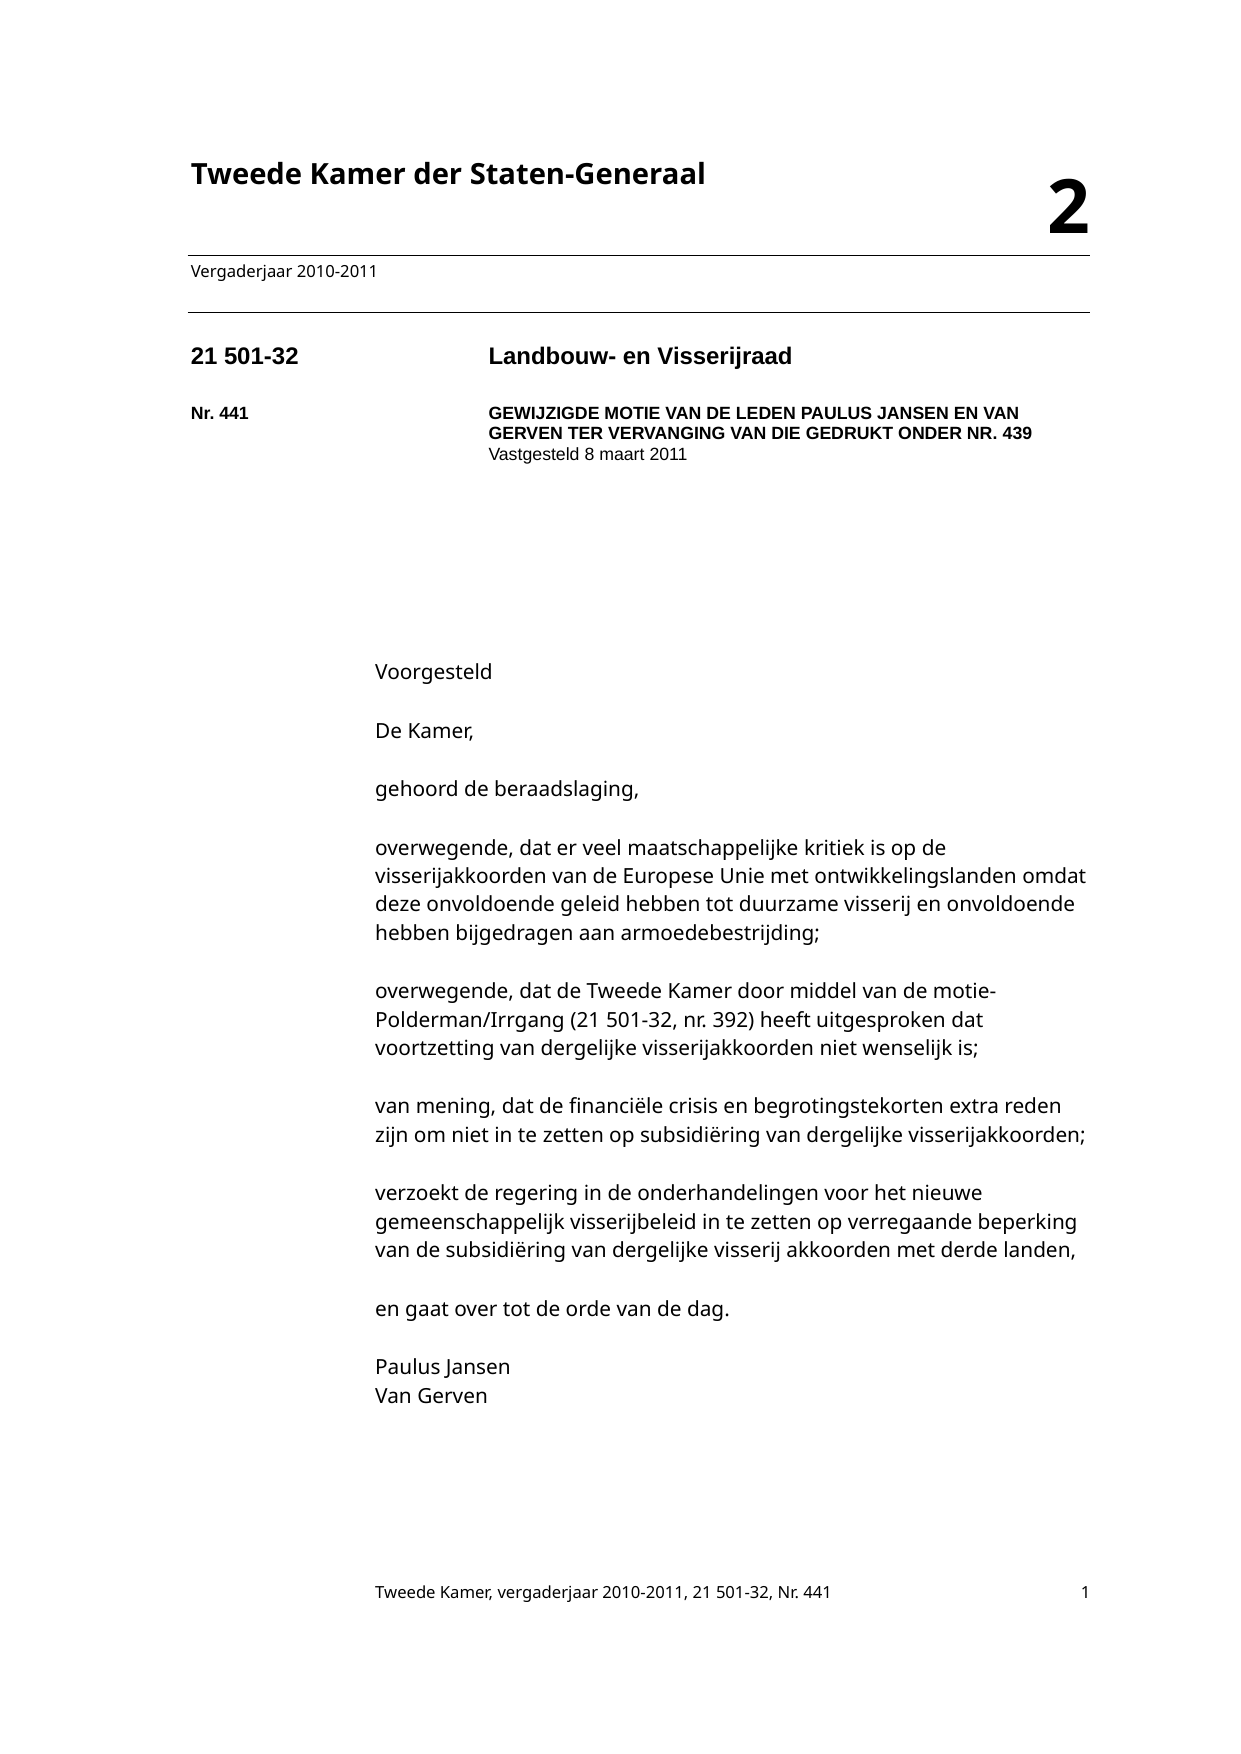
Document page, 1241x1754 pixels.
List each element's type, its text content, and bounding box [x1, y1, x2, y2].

table_cell 21 501-32 [188, 339, 485, 399]
table_cell Vergaderjaar 2010-2011 [188, 256, 485, 312]
table_cell [188, 313, 485, 339]
text verzoekt de regering in de onderhandelingen voor het nieuwe gemeenschappelijk visserijbeleid in te zetten op verregaande beperking van de subsidiëring van dergelijke visserij akkoorden met derde landen, [375, 1178, 1090, 1264]
table_cell [485, 313, 1090, 339]
text gehoord de beraadslaging, [375, 774, 1090, 803]
text van mening, dat de financiële crisis en begrotingstekorten extra reden zijn om niet in te zetten op subsidiëring van dergelijke visserijakkoorden; [375, 1092, 1090, 1148]
text Van Gerven [375, 1381, 1090, 1409]
table_cell [485, 256, 1090, 312]
text Paulus Jansen [375, 1352, 1090, 1381]
table_header 2 [910, 150, 1090, 255]
table_header Tweede Kamer der Staten-Generaal [188, 150, 909, 255]
text overwegende, dat er veel maatschappelijke kritiek is op de visserijakkoorden van de Europese Unie met ontwikkelingslanden omdat deze onvoldoende geleid hebben tot duurzame visserij en onvoldoende hebben bijgedragen aan armoedebestrijding; [375, 833, 1090, 946]
text De Kamer, [375, 716, 1090, 744]
table_cell Landbouw- en Visserijraad [485, 339, 1090, 399]
text overwegende, dat de Tweede Kamer door middel van de motie-Polderman/Irrgang (21 501-32, nr. 392) heeft uitgesproken dat voortzetting van dergelijke visserijakkoorden niet wenselijk is; [375, 976, 1090, 1062]
table_cell Nr. 441 [188, 399, 485, 539]
table_cell GEWIJZIGDE MOTIE VAN DE LEDEN PAULUS JANSEN EN VAN GERVEN TER VERVANGING VAN DIE GEDRUKT ONDER NR. 439 Vastgesteld 8 maart 2011 [485, 399, 1090, 539]
text Voorgesteld [375, 657, 1090, 686]
text en gaat over tot de orde van de dag. [375, 1294, 1090, 1322]
